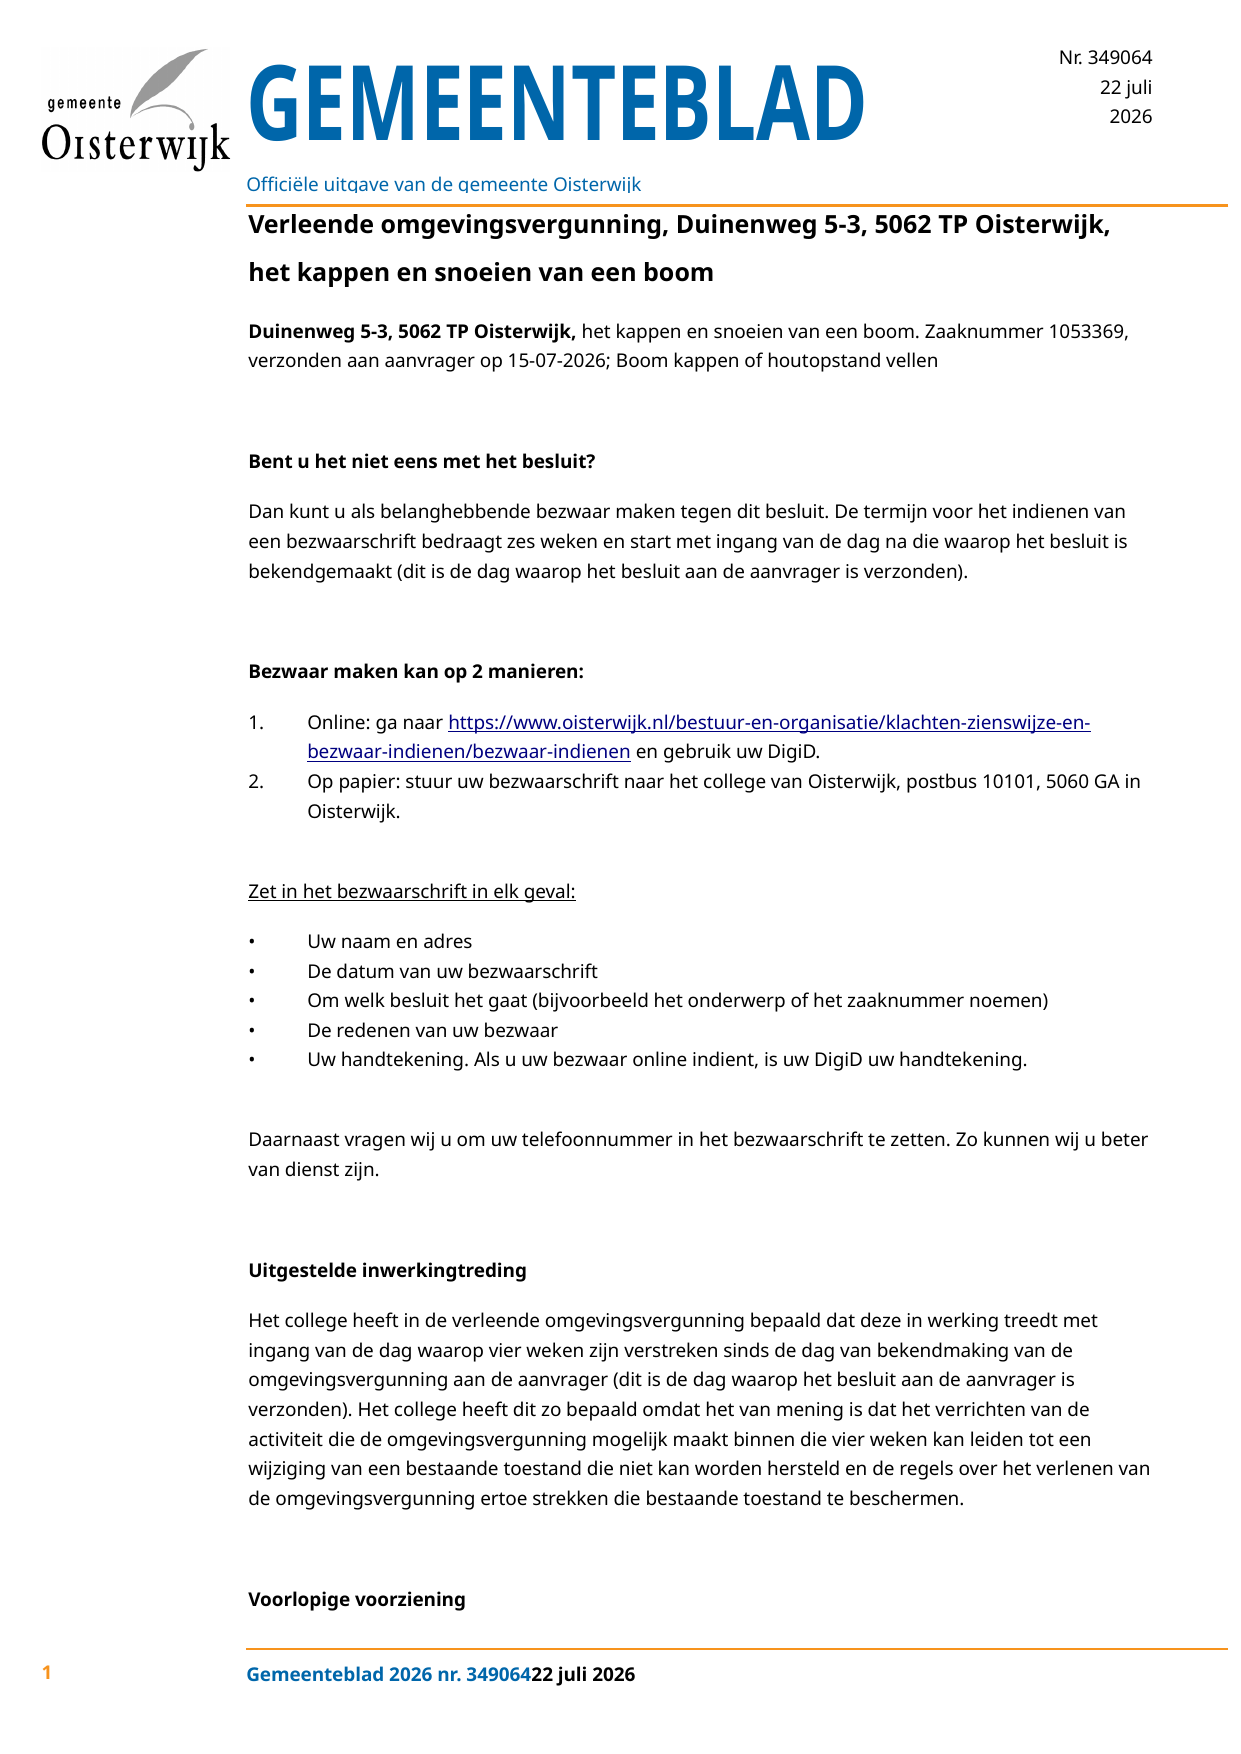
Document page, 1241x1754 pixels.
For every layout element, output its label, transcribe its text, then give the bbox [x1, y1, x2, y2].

text Daarnaast vragen wij u om uw telefoonnummer in het bezwaarschrift te zetten. Zo kunnen wij u beter van dienst zijn. [248, 1127, 1152, 1182]
list Uw naam en adres [248, 928, 1152, 954]
text Bezwaar maken kan op 2 manieren: [248, 659, 1152, 684]
text Uitgestelde inwerkingtreding [248, 1257, 1152, 1283]
text Voorlopige voorziening [248, 1586, 1152, 1612]
text Het college heeft in de verleende omgevingsvergunning bepaald dat deze in werking treedt met ingang van de dag waarop vier weken zijn verstreken sinds de dag van bekendmaking van de omgevingsvergunning aan de aanvrager (dit is de dag waarop het besluit aan de aanvrager is verzonden). Het college heeft dit zo bepaald omdat het van mening is dat het verrichten van de activiteit die de omgevingsvergunning mogelijk maakt binnen die vier weken kan leiden tot een wijziging van een bestaande toestand die niet kan worden hersteld en de regels over het verlenen van de omgevingsvergunning ertoe strekken die bestaande toestand te beschermen. [248, 1307, 1152, 1511]
list Op papier: stuur uw bezwaarschrift naar het college van Oisterwijk, postbus 10101, 5060 GA in Oisterwijk. [248, 768, 1152, 824]
text Duinenweg 5-3, 5062 TP Oisterwijk, het kappen en snoeien van een boom. Zaaknummer 1053369, verzonden aan aanvrager op 15-07-2026; Boom kappen of houtopstand vellen [248, 318, 1152, 373]
text Bent u het niet eens met het besluit? [248, 448, 1152, 474]
list Om welk besluit het gaat (bijvoorbeeld het onderwerp of het zaaknummer noemen) [248, 987, 1152, 1013]
list Online: ga naar https://www.oisterwijk.nl/bestuur-en-organisatie/klachten-zienswijze-en-bezwaar-indienen/bezwaar-indienen en gebruik uw DigiD. [248, 709, 1152, 764]
list Uw handtekening. Als u uw bezwaar online indient, is uw DigiD uw handtekening. [248, 1047, 1152, 1072]
text Zet in het bezwaarschrift in elk geval: [248, 878, 1152, 904]
list De redenen van uw bezwaar [248, 1017, 1152, 1043]
picture [41, 47, 231, 172]
list De datum van uw bezwaarschrift [248, 958, 1152, 984]
text Dan kunt u als belanghebbende bezwaar maken tegen dit besluit. De termijn voor het indienen van een bezwaarschrift bedraagt zes weken en start met ingang van de dag na die waarop het besluit is bekendgemaakt (dit is de dag waarop het besluit aan de aanvrager is verzonden). [248, 499, 1152, 584]
text Verleende omgevingsvergunning, Duinenweg 5-3, 5062 TP Oisterwijk, het kappen en snoeien van een boom [248, 207, 1152, 288]
